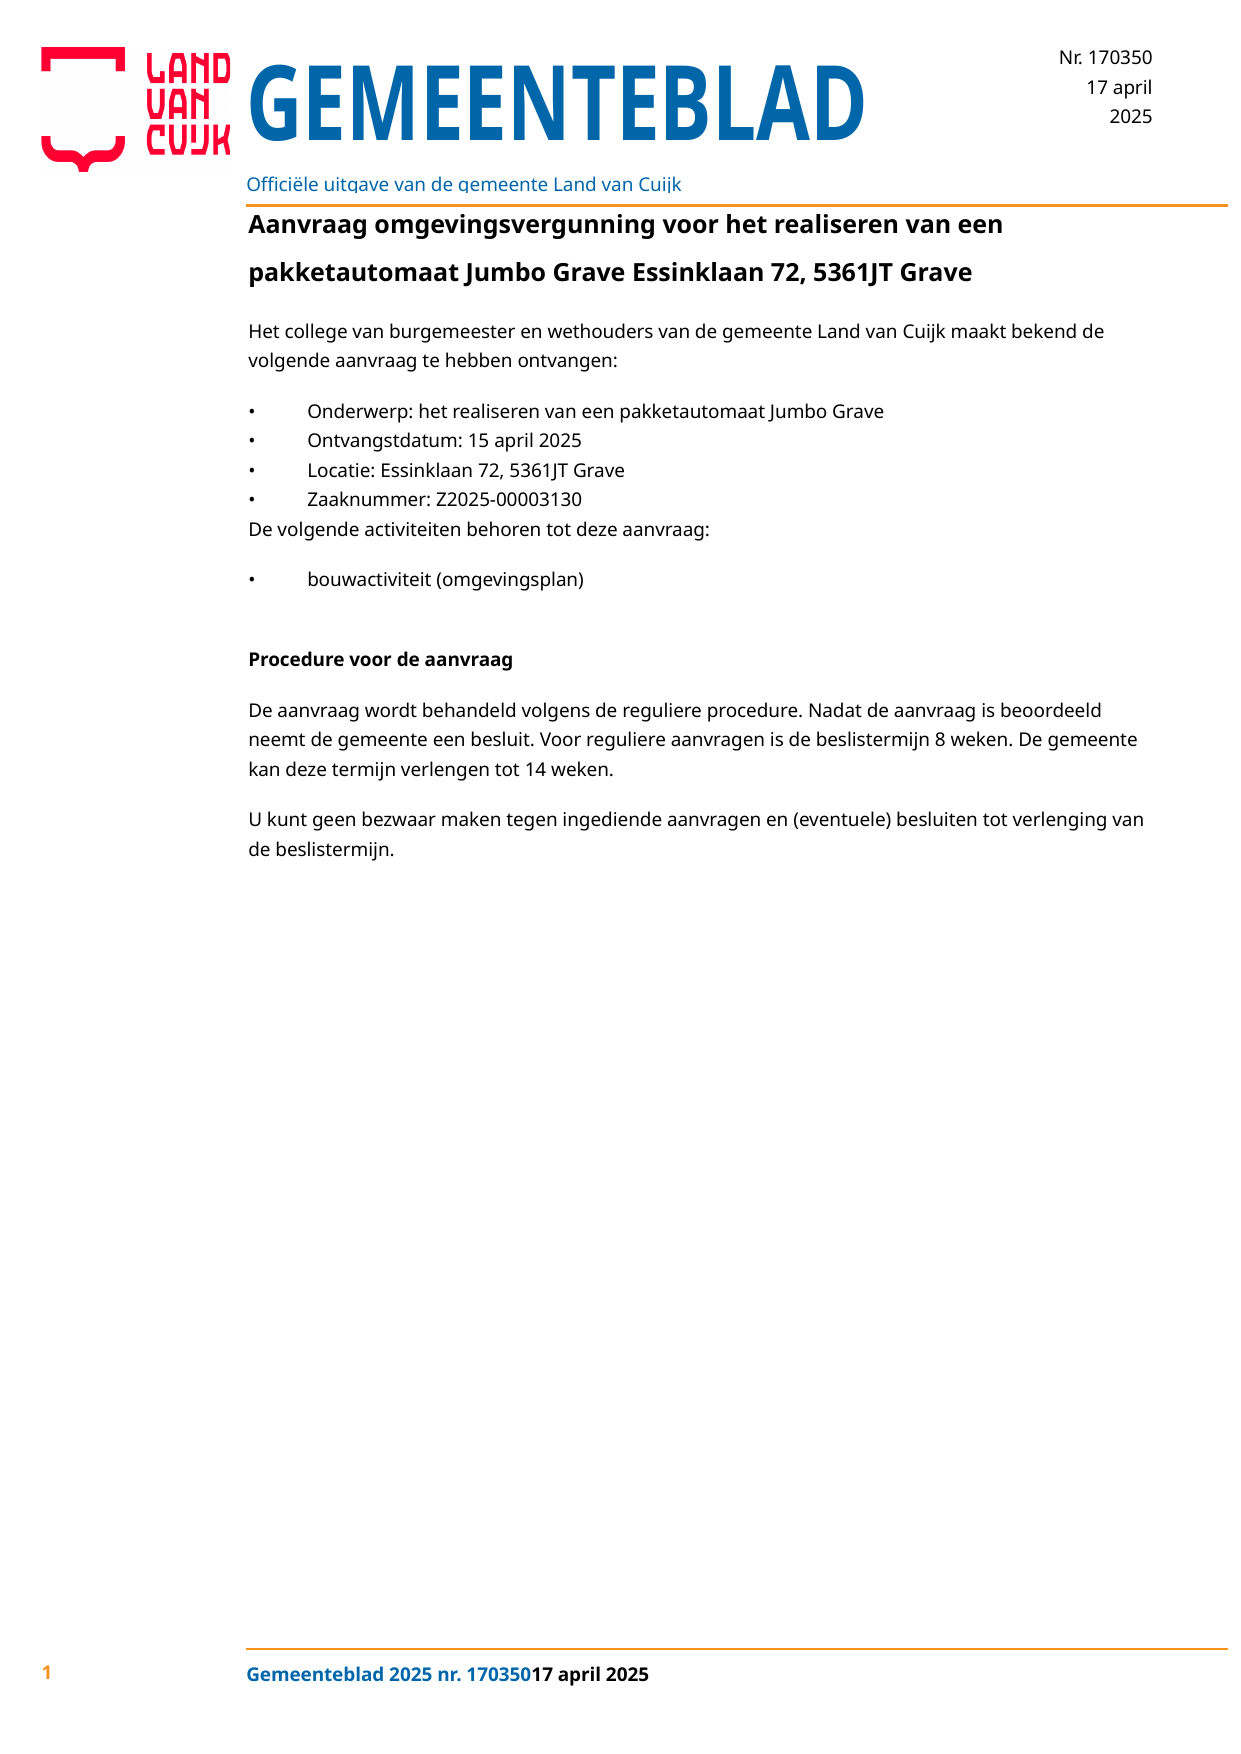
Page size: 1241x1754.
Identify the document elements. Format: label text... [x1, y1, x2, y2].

text Het college van burgemeester en wethouders van de gemeente Land van Cuijk maakt bekend de volgende aanvraag te hebben ontvangen: [248, 318, 1152, 373]
text Procedure voor de aanvraag [248, 647, 1152, 672]
text De volgende activiteiten behoren tot deze aanvraag: [248, 516, 1152, 542]
list bouwactiviteit (omgevingsplan) [248, 567, 1152, 592]
text Aanvraag omgevingsvergunning voor het realiseren van een pakketautomaat Jumbo Grave Essinklaan 72, 5361JT Grave [248, 207, 1152, 288]
list Zaaknummer: Z2025-00003130 [248, 487, 1152, 512]
list Ontvangstdatum: 15 april 2025 [248, 427, 1152, 453]
list Locatie: Essinklaan 72, 5361JT Grave [248, 457, 1152, 483]
picture [41, 47, 231, 172]
text U kunt geen bezwaar maken tegen ingediende aanvragen en (eventuele) besluiten tot verlenging van de beslistermijn. [248, 807, 1152, 862]
text De aanvraag wordt behandeld volgens de reguliere procedure. Nadat de aanvraag is beoordeeld neemt de gemeente een besluit. Voor reguliere aanvragen is de beslistermijn 8 weken. De gemeente kan deze termijn verlengen tot 14 weken. [248, 697, 1152, 782]
list Onderwerp: het realiseren van een pakketautomaat Jumbo Grave [248, 398, 1152, 424]
